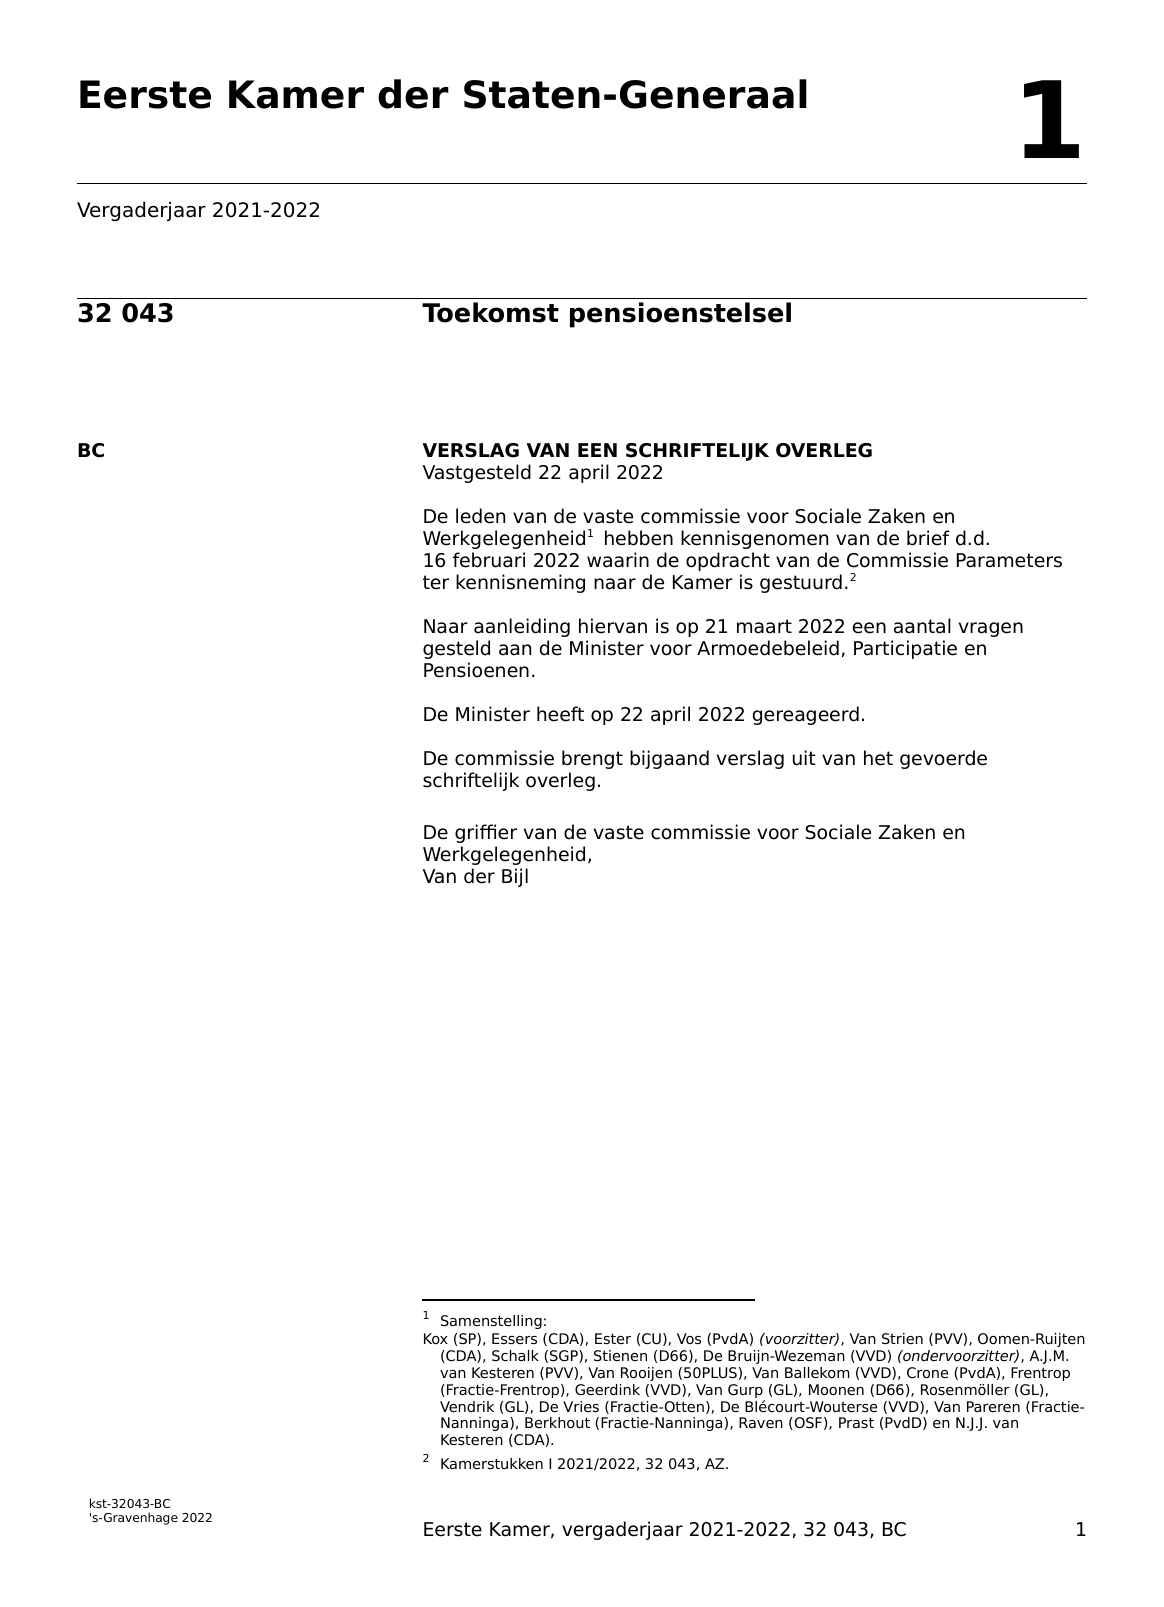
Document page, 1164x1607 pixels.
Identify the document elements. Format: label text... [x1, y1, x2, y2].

text De leden van de vaste commissie voor Sociale Zaken en Werkgelegenheid hebben kennisgenomen van de brief d.d. 16 februari 2022 waarin de opdracht van de Commissie Parameters ter kennisneming naar de Kamer is gestuurd. [422, 506, 1087, 594]
text Samenstelling: [422, 1309, 1087, 1331]
text 's-Gravenhage 2022 [88, 1511, 323, 1525]
text De commissie brengt bijgaand verslag uit van het gevoerde schriftelijk overleg. [422, 748, 1087, 792]
text Kamerstukken I 2021/2022, 32 043, AZ. [422, 1452, 1087, 1474]
table_cell Vergaderjaar 2021-2022 [77, 184, 1087, 298]
text De griffier van de vaste commissie voor Sociale Zaken en Werkgelegenheid, Van der Bijl [422, 822, 1087, 888]
text kst-32043-BC [88, 1497, 323, 1511]
table_header 1 [886, 59, 1087, 183]
text De Minister heeft op 22 april 2022 gereageerd. [422, 704, 1087, 726]
table_header Eerste Kamer der Staten-Generaal [77, 59, 886, 183]
text Kox (SP), Essers (CDA), Ester (CU), Vos (PvdA) (voorzitter), Van Strien (PVV), Oomen-Ruijten (CDA), Schalk (SGP), Stienen (D66), De Bruijn-Wezeman (VVD) (ondervoorzitter), A.J.M. van Kesteren (PVV), Van Rooijen (50PLUS), Van Ballekom (VVD), Crone (PvdA), Frentrop (Fractie-Frentrop), Geerdink (VVD), Van Gurp (GL), Moonen (D66), Rosenmöller (GL), Vendrik (GL), De Vries (Fractie-Otten), De Blécourt-Wouterse (VVD), Van Pareren (Fractie-Nanninga), Berkhout (Fractie-Nanninga), Raven (OSF), Prast (PvdD) en N.J.J. van Kesteren (CDA). [422, 1331, 1087, 1449]
subtitle 32 043 Toekomst pensioenstelsel [77, 299, 1087, 329]
text Vastgesteld 22 april 2022 [422, 462, 1087, 484]
text Naar aanleiding hiervan is op 21 maart 2022 een aantal vragen gesteld aan de Minister voor Armoedebeleid, Participatie en Pensioenen. [422, 616, 1087, 682]
subtitle BC VERSLAG VAN EEN SCHRIFTELIJK OVERLEG [77, 440, 1087, 462]
